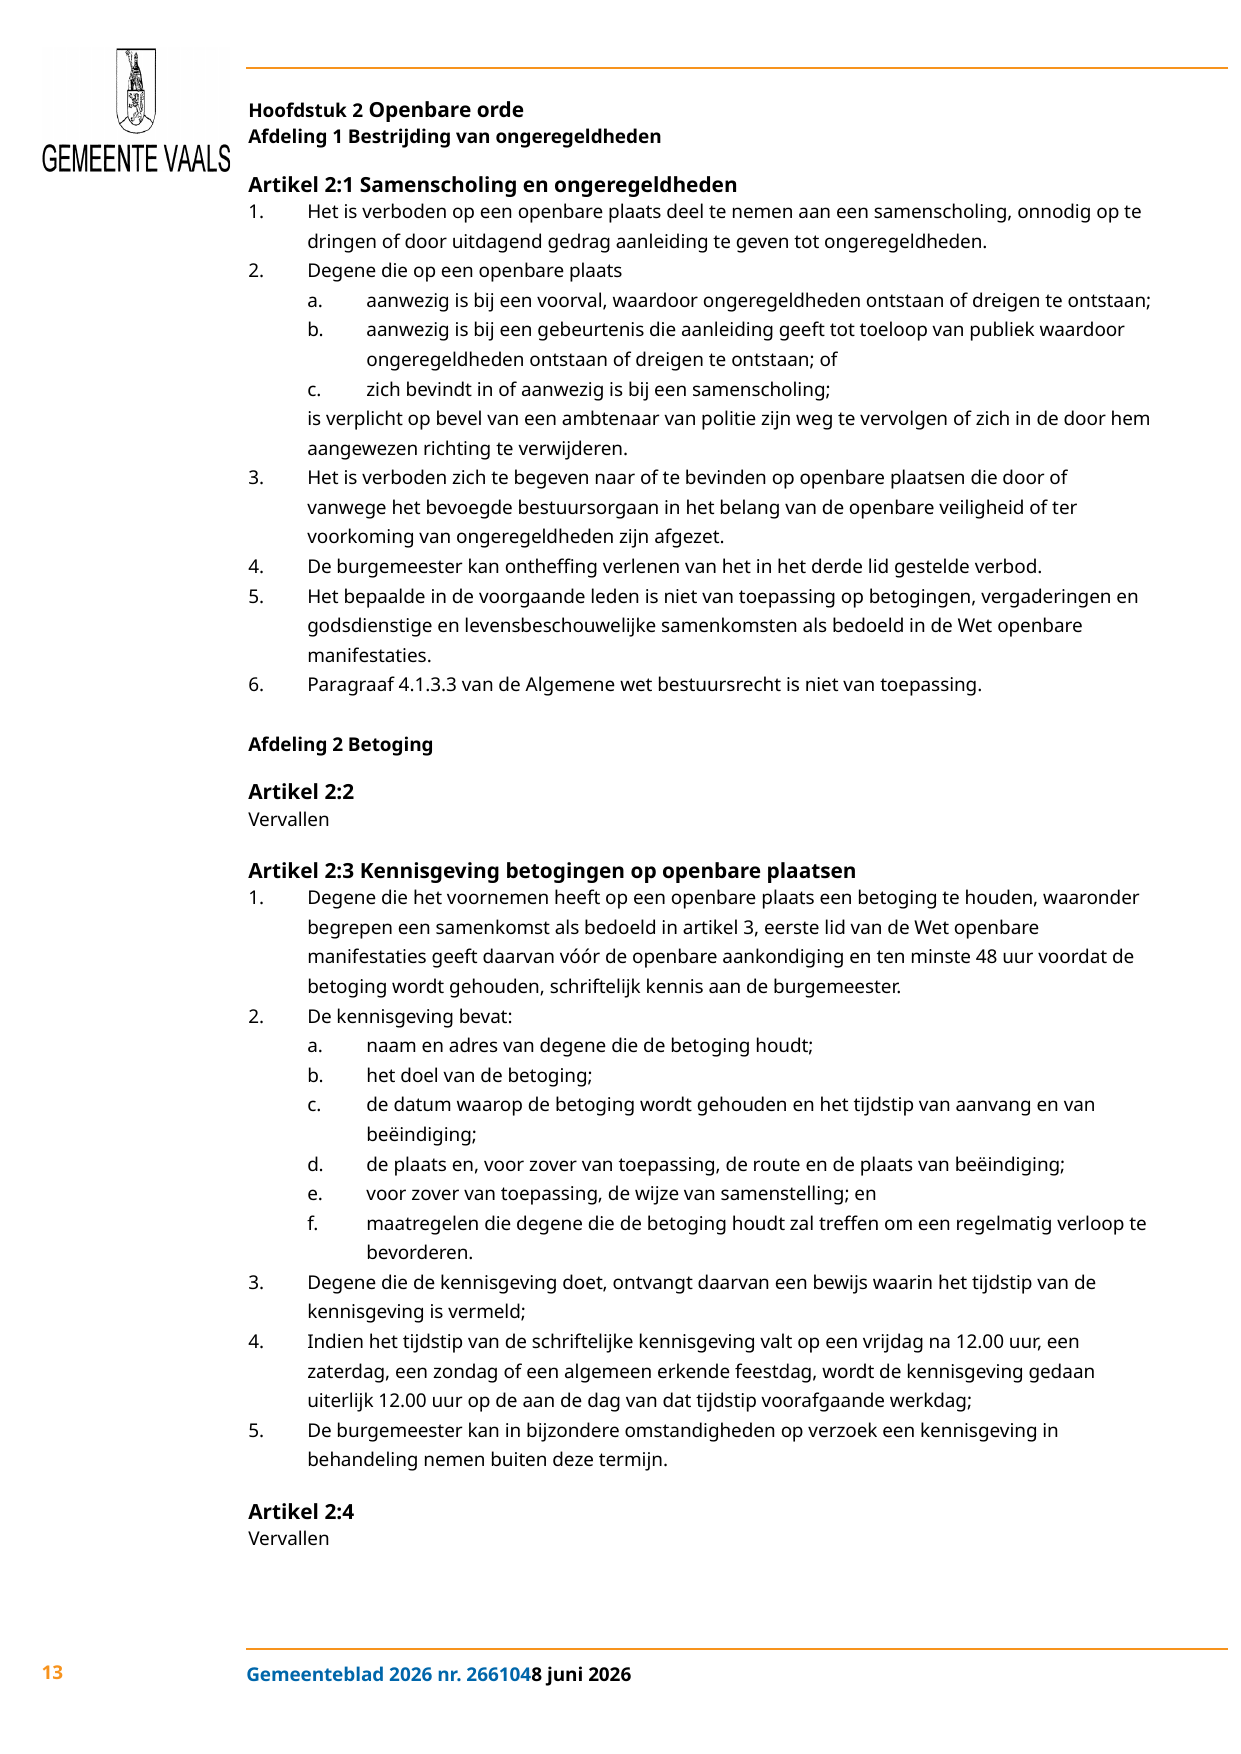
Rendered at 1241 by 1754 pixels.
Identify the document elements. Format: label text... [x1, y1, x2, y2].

text Hoofdstuk 2 Openbare orde [248, 95, 1152, 123]
list De kennisgeving bevat: [248, 1003, 1152, 1029]
list Paragraaf 4.1.3.3 van de Algemene wet bestuursrecht is niet van toepassing. [248, 672, 1152, 697]
text Vervallen [248, 806, 1152, 831]
picture [41, 47, 231, 172]
list voor zover van toepassing, de wijze van samenstelling; en [307, 1180, 1152, 1206]
list aanwezig is bij een voorval, waardoor ongeregeldheden ontstaan of dreigen te ontstaan; [307, 287, 1152, 313]
list het doel van de betoging; [307, 1062, 1152, 1088]
list zich bevindt in of aanwezig is bij een samenscholing; [307, 376, 1152, 401]
text Vervallen [248, 1526, 1152, 1551]
list aanwezig is bij een gebeurtenis die aanleiding geeft tot toeloop van publiek waardoor ongeregeldheden ontstaan of dreigen te ontstaan; of [307, 317, 1152, 372]
text Artikel 2:4 [248, 1497, 1152, 1526]
text Artikel 2:2 [248, 777, 1152, 806]
text Afdeling 1 Bestrijding van ongeregeldheden [248, 123, 1152, 149]
list Het is verboden op een openbare plaats deel te nemen aan een samenscholing, onnodig op te dringen of door uitdagend gedrag aanleiding te geven tot ongeregeldheden. [248, 198, 1152, 253]
list Indien het tijdstip van de schriftelijke kennisgeving valt op een vrijdag na 12.00 uur, een zaterdag, een zondag of een algemeen erkende feestdag, wordt de kennisgeving gedaan uiterlijk 12.00 uur op de aan de dag van dat tijdstip voorafgaande werkdag; [248, 1328, 1152, 1413]
list Het bepaalde in de voorgaande leden is niet van toepassing op betogingen, vergaderingen en godsdienstige en levensbeschouwelijke samenkomsten als bedoeld in de Wet openbare manifestaties. [248, 583, 1152, 668]
list de plaats en, voor zover van toepassing, de route en de plaats van beëindiging; [307, 1151, 1152, 1177]
list De burgemeester kan ontheffing verlenen van het in het derde lid gestelde verbod. [248, 553, 1152, 579]
list Degene die het voornemen heeft op een openbare plaats een betoging te houden, waaronder begrepen een samenkomst als bedoeld in artikel 3, eerste lid van de Wet openbare manifestaties geeft daarvan vóór de openbare aankondiging en ten minste 48 uur voordat de betoging wordt gehouden, schriftelijk kennis aan de burgemeester. [248, 884, 1152, 999]
text Artikel 2:3 Kennisgeving betogingen op openbare plaatsen [248, 856, 1152, 884]
list de datum waarop de betoging wordt gehouden en het tijdstip van aanvang en van beëindiging; [307, 1092, 1152, 1147]
list is verplicht op bevel van een ambtenaar van politie zijn weg te vervolgen of zich in de door hem aangewezen richting te verwijderen. [248, 405, 1152, 461]
list De burgemeester kan in bijzondere omstandigheden op verzoek een kennisgeving in behandeling nemen buiten deze termijn. [248, 1417, 1152, 1472]
text Artikel 2:1 Samenscholing en ongeregeldheden [248, 170, 1152, 198]
list Het is verboden zich te begeven naar of te bevinden op openbare plaatsen die door of vanwege het bevoegde bestuursorgaan in het belang van de openbare veiligheid of ter voorkoming van ongeregeldheden zijn afgezet. [248, 464, 1152, 549]
list maatregelen die degene die de betoging houdt zal treffen om een regelmatig verloop te bevorderen. [307, 1210, 1152, 1265]
list Degene die op een openbare plaats [248, 257, 1152, 283]
list Degene die de kennisgeving doet, ontvangt daarvan een bewijs waarin het tijdstip van de kennisgeving is vermeld; [248, 1269, 1152, 1324]
text Afdeling 2 Betoging [248, 731, 1152, 756]
list naam en adres van degene die de betoging houdt; [307, 1032, 1152, 1058]
